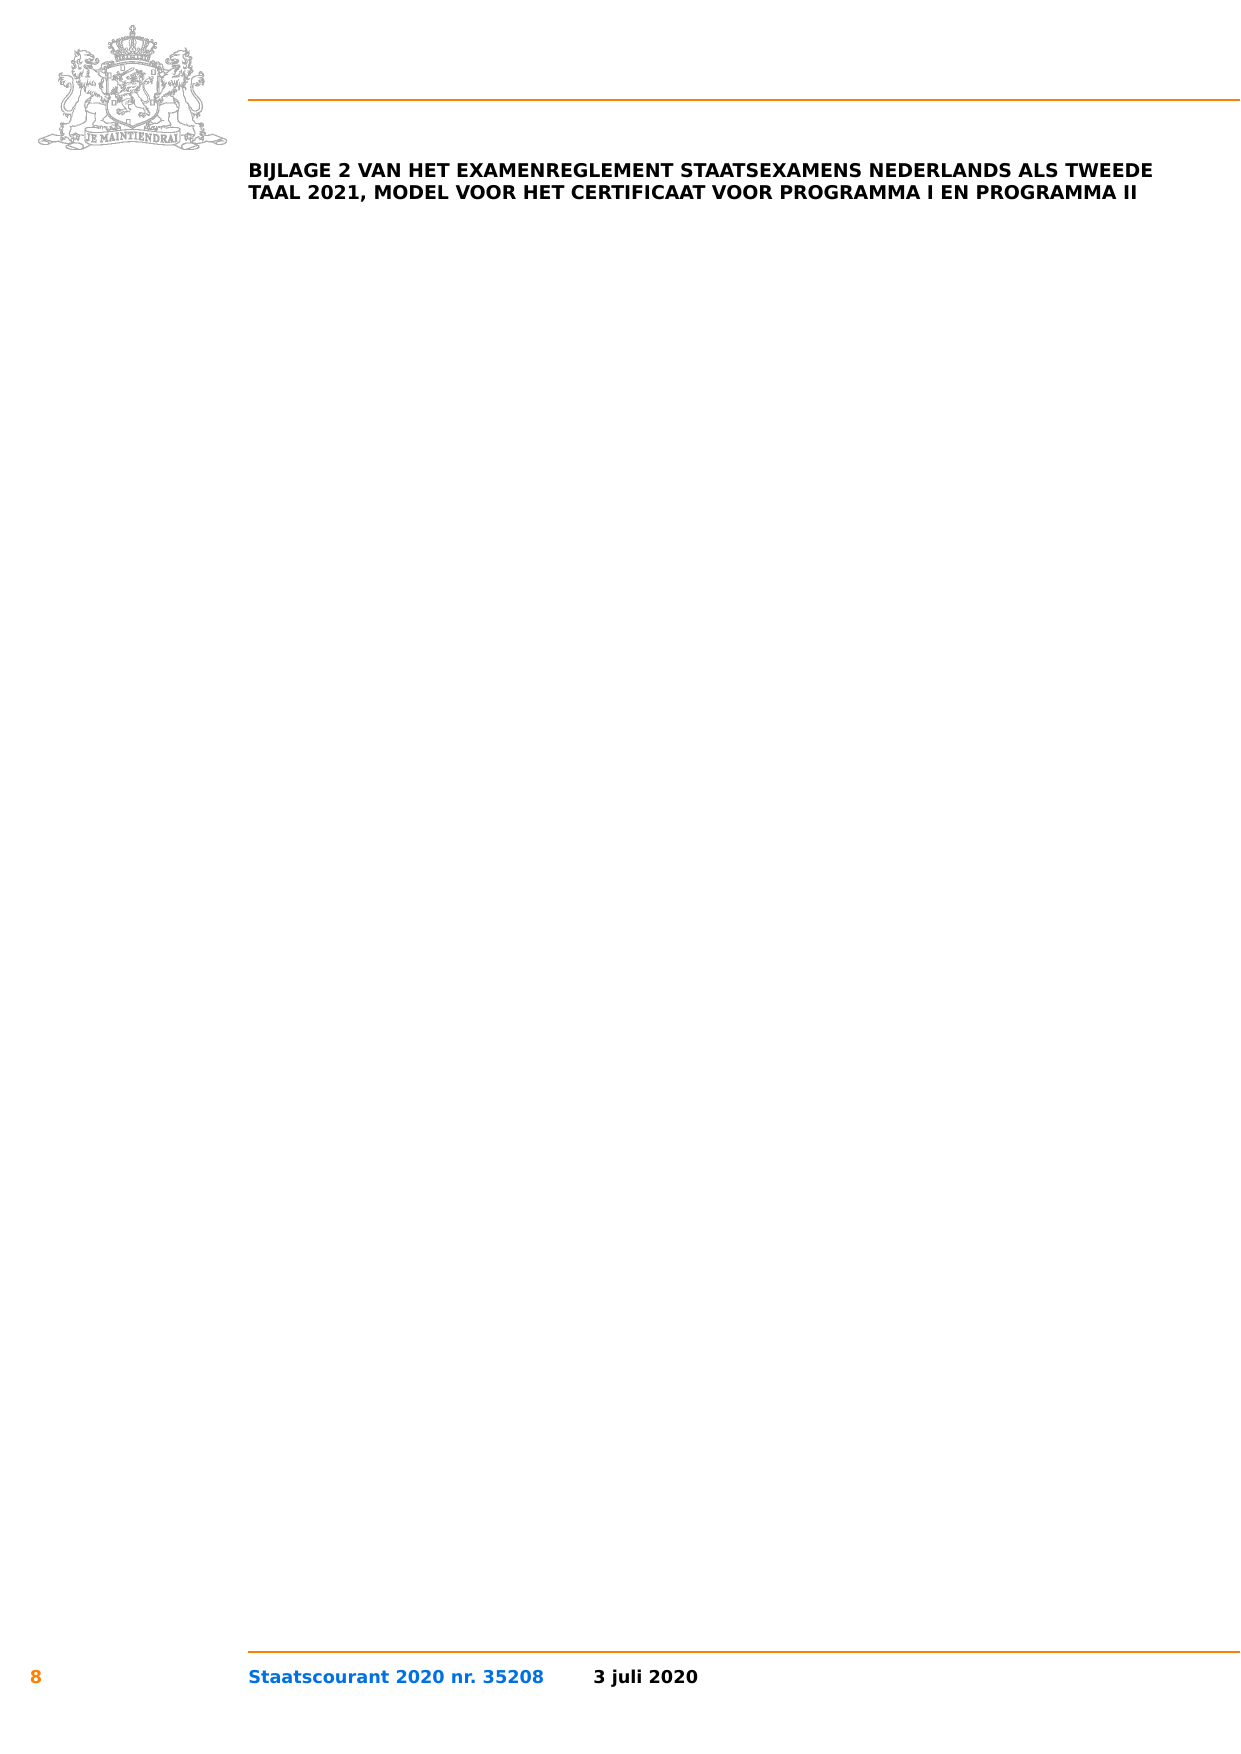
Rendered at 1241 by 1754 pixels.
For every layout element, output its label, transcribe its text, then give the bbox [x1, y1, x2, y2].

picture [38, 25, 227, 150]
subtitle BIJLAGE 2 VAN HET EXAMENREGLEMENT STAATSEXAMENS NEDERLANDS ALS TWEEDE TAAL 2021, MODEL VOOR HET CERTIFICAAT VOOR PROGRAMMA I EN PROGRAMMA II [248, 160, 1163, 204]
